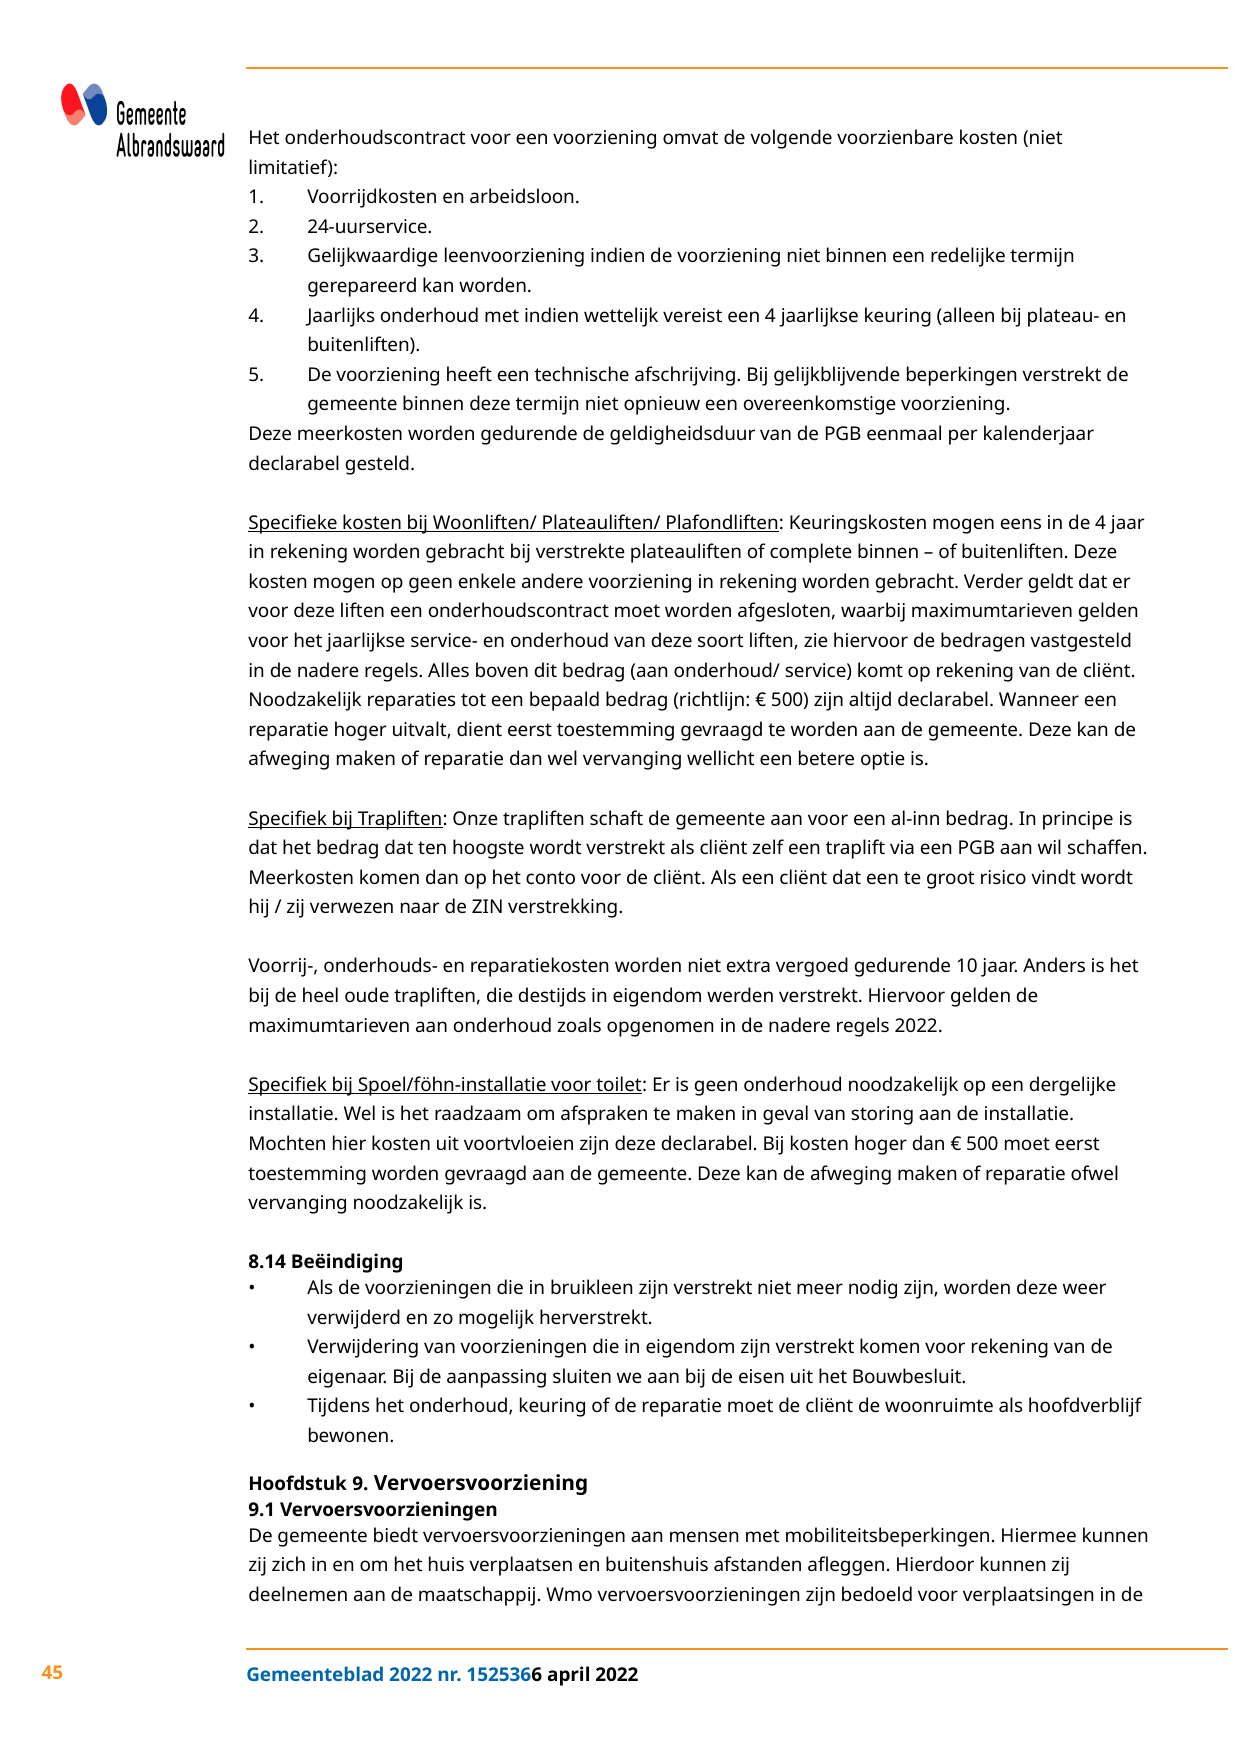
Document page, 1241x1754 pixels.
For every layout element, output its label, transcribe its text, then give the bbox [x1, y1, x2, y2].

list Voorrijdkosten en arbeidsloon. [248, 183, 1152, 209]
text Hoofdstuk 9. Vervoersvoorziening [248, 1468, 1152, 1496]
text 9.1 Vervoersvoorzieningen [248, 1496, 1152, 1522]
list 24-uurservice. [248, 213, 1152, 239]
text Voorrij-, onderhouds- en reparatiekosten worden niet extra vergoed gedurende 10 jaar. Anders is het bij de heel oude trapliften, die destijds in eigendom werden verstrekt. Hiervoor gelden de maximumtarieven aan onderhoud zoals opgenomen in de nadere regels 2022. [248, 953, 1152, 1038]
text De gemeente biedt vervoersvoorzieningen aan mensen met mobiliteitsbeperkingen. Hiermee kunnen zij zich in en om het huis verplaatsen en buitenshuis afstanden afleggen. Hierdoor kunnen zij deelnemen aan de maatschappij. Wmo vervoersvoorzieningen zijn bedoeld voor verplaatsingen in de [248, 1522, 1152, 1607]
picture [41, 47, 231, 172]
text Specifiek bij Trapliften: Onze trapliften schaft de gemeente aan voor een al-inn bedrag. In principe is dat het bedrag dat ten hoogste wordt verstrekt als cliënt zelf een traplift via een PGB aan wil schaffen. Meerkosten komen dan op het conto voor de cliënt. Als een cliënt dat een te groot risico vindt wordt hij / zij verwezen naar de ZIN verstrekking. [248, 805, 1152, 919]
text Specifieke kosten bij Woonliften/ Plateauliften/ Plafondliften: Keuringskosten mogen eens in de 4 jaar in rekening worden gebracht bij verstrekte plateauliften of complete binnen – of buitenliften. Deze kosten mogen op geen enkele andere voorziening in rekening worden gebracht. Verder geldt dat er voor deze liften een onderhoudscontract moet worden afgesloten, waarbij maximumtarieven gelden voor het jaarlijkse service- en onderhoud van deze soort liften, zie hiervoor de bedragen vastgesteld in de nadere regels. Alles boven dit bedrag (aan onderhoud/ service) komt op rekening van de cliënt. Noodzakelijk reparaties tot een bepaald bedrag (richtlijn: € 500) zijn altijd declarabel. Wanneer een reparatie hoger uitvalt, dient eerst toestemming gevraagd te worden aan de gemeente. Deze kan de afweging maken of reparatie dan wel vervanging wellicht een betere optie is. [248, 509, 1152, 771]
list Jaarlijks onderhoud met indien wettelijk vereist een 4 jaarlijkse keuring (alleen bij plateau- en buitenliften). [248, 302, 1152, 357]
text Het onderhoudscontract voor een voorziening omvat de volgende voorzienbare kosten (niet limitatief): [248, 124, 1152, 180]
text Specifiek bij Spoel/föhn-installatie voor toilet: Er is geen onderhoud noodzakelijk op een dergelijke installatie. Wel is het raadzaam om afspraken te maken in geval van storing aan de installatie. Mochten hier kosten uit voortvloeien zijn deze declarabel. Bij kosten hoger dan € 500 moet eerst toestemming worden gevraagd aan de gemeente. Deze kan de afweging maken of reparatie ofwel vervanging noodzakelijk is. [248, 1071, 1152, 1215]
list Als de voorzieningen die in bruikleen zijn verstrekt niet meer nodig zijn, worden deze weer verwijderd en zo mogelijk herverstrekt. [248, 1274, 1152, 1329]
text 8.14 Beëindiging [248, 1248, 1152, 1274]
text Deze meerkosten worden gedurende de geldigheidsduur van de PGB eenmaal per kalenderjaar declarabel gesteld. [248, 420, 1152, 476]
list Tijdens het onderhoud, keuring of de reparatie moet de cliënt de woonruimte als hoofdverblijf bewonen. [248, 1393, 1152, 1448]
list Verwijdering van voorzieningen die in eigendom zijn verstrekt komen voor rekening van de eigenaar. Bij de aanpassing sluiten we aan bij de eisen uit het Bouwbesluit. [248, 1333, 1152, 1389]
list De voorziening heeft een technische afschrijving. Bij gelijkblijvende beperkingen verstrekt de gemeente binnen deze termijn niet opnieuw een overeenkomstige voorziening. [248, 361, 1152, 416]
list Gelijkwaardige leenvoorziening indien de voorziening niet binnen een redelijke termijn gerepareerd kan worden. [248, 243, 1152, 298]
